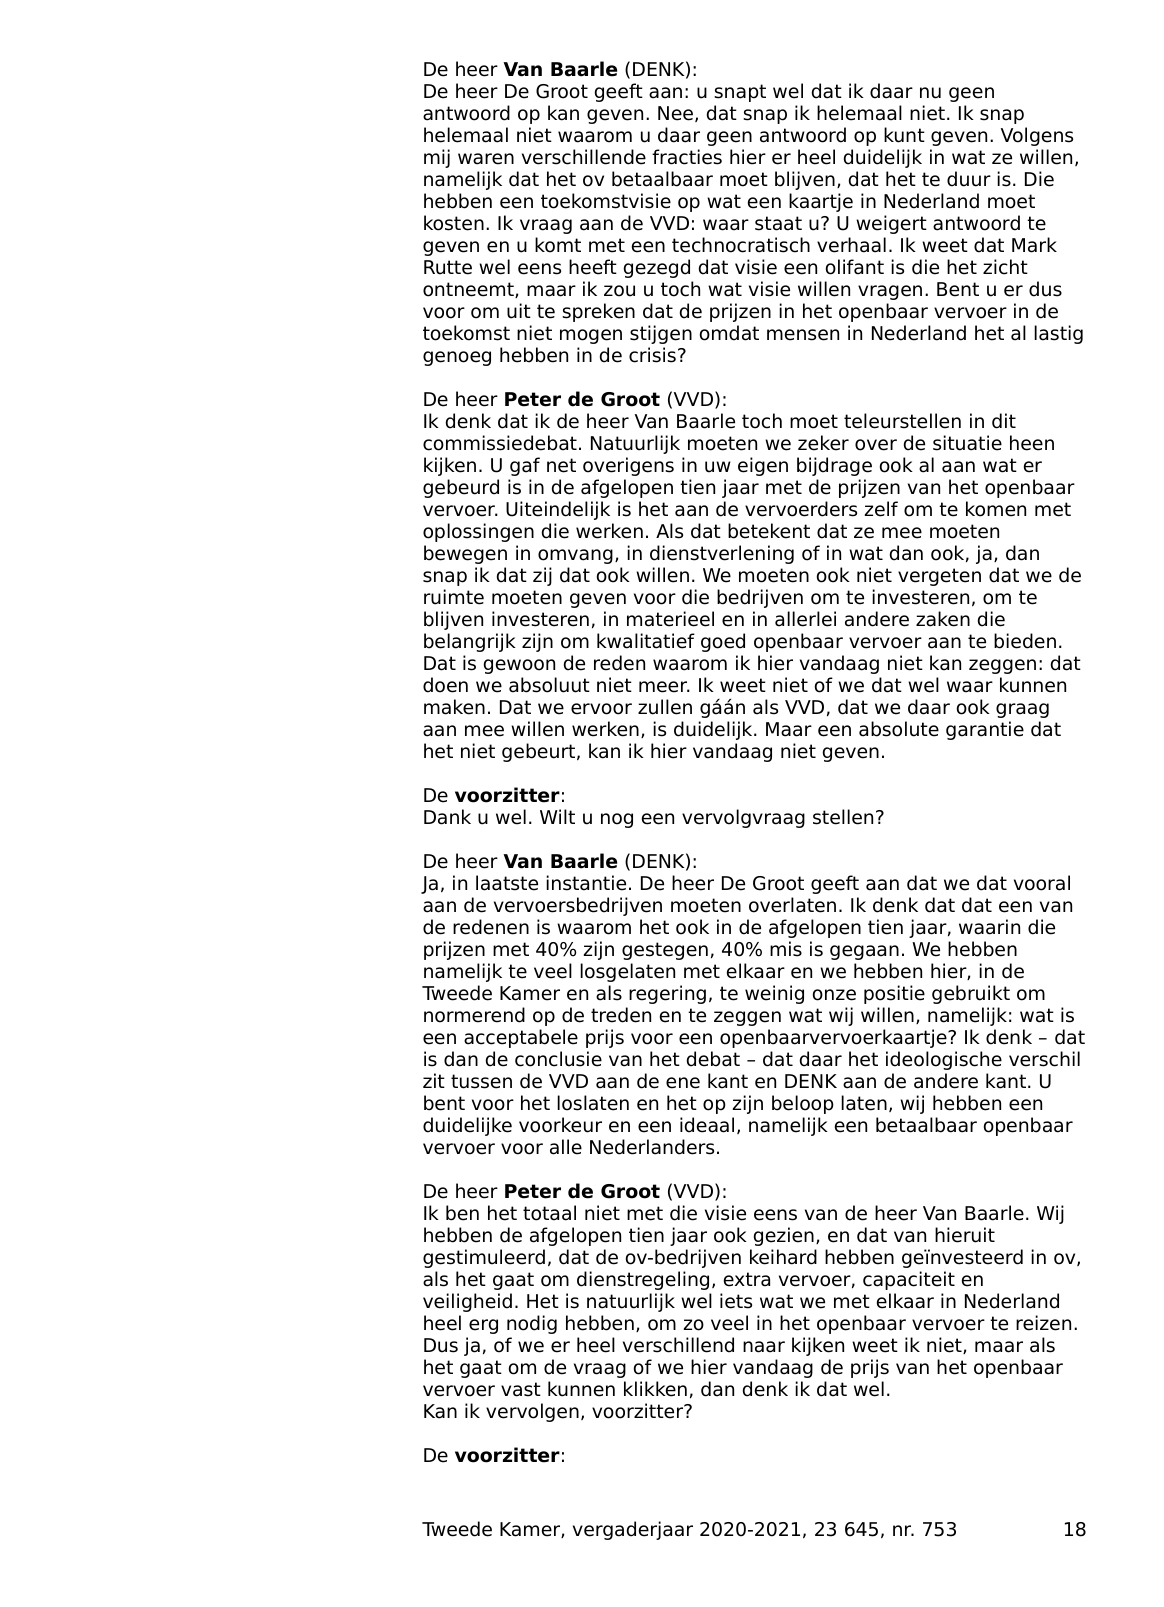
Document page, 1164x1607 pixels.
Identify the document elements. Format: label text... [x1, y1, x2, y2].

text De heer Peter de Groot (VVD): [422, 1181, 1087, 1203]
text De heer Peter de Groot (VVD): [422, 389, 1087, 411]
text Ik denk dat ik de heer Van Baarle toch moet teleurstellen in dit commissiedebat. Natuurlijk moeten we zeker over de situatie heen kijken. U gaf net overigens in uw eigen bijdrage ook al aan wat er gebeurd is in de afgelopen tien jaar met de prijzen van het openbaar vervoer. Uiteindelijk is het aan de vervoerders zelf om te komen met oplossingen die werken. Als dat betekent dat ze mee moeten bewegen in omvang, in dienstverlening of in wat dan ook, ja, dan snap ik dat zij dat ook willen. We moeten ook niet vergeten dat we de ruimte moeten geven voor die bedrijven om te investeren, om te blijven investeren, in materieel en in allerlei andere zaken die belangrijk zijn om kwalitatief goed openbaar vervoer aan te bieden. Dat is gewoon de reden waarom ik hier vandaag niet kan zeggen: dat doen we absoluut niet meer. Ik weet niet of we dat wel waar kunnen maken. Dat we ervoor zullen gáán als VVD, dat we daar ook graag aan mee willen werken, is duidelijk. Maar een absolute garantie dat het niet gebeurt, kan ik hier vandaag niet geven. [422, 411, 1087, 763]
text Ja, in laatste instantie. De heer De Groot geeft aan dat we dat vooral aan de vervoersbedrijven moeten overlaten. Ik denk dat dat een van de redenen is waarom het ook in de afgelopen tien jaar, waarin die prijzen met 40% zijn gestegen, 40% mis is gegaan. We hebben namelijk te veel losgelaten met elkaar en we hebben hier, in de Tweede Kamer en als regering, te weinig onze positie gebruikt om normerend op de treden en te zeggen wat wij willen, namelijk: wat is een acceptabele prijs voor een openbaarvervoerkaartje? Ik denk – dat is dan de conclusie van het debat – dat daar het ideologische verschil zit tussen de VVD aan de ene kant en DENK aan de andere kant. U bent voor het loslaten en het op zijn beloop laten, wij hebben een duidelijke voorkeur en een ideaal, namelijk een betaalbaar openbaar vervoer voor alle Nederlanders. [422, 873, 1087, 1159]
text De heer Van Baarle (DENK): [422, 851, 1087, 873]
text De voorzitter: [422, 785, 1087, 807]
text Ik ben het totaal niet met die visie eens van de heer Van Baarle. Wij hebben de afgelopen tien jaar ook gezien, en dat van hieruit gestimuleerd, dat de ov-bedrijven keihard hebben geïnvesteerd in ov, als het gaat om dienstregeling, extra vervoer, capaciteit en veiligheid. Het is natuurlijk wel iets wat we met elkaar in Nederland heel erg nodig hebben, om zo veel in het openbaar vervoer te reizen. Dus ja, of we er heel verschillend naar kijken weet ik niet, maar als het gaat om de vraag of we hier vandaag de prijs van het openbaar vervoer vast kunnen klikken, dan denk ik dat wel. [422, 1203, 1087, 1401]
text Kan ik vervolgen, voorzitter? [422, 1401, 1087, 1423]
text De heer Van Baarle (DENK): [422, 59, 1087, 81]
text Dank u wel. Wilt u nog een vervolgvraag stellen? [422, 807, 1087, 829]
text De heer De Groot geeft aan: u snapt wel dat ik daar nu geen antwoord op kan geven. Nee, dat snap ik helemaal niet. Ik snap helemaal niet waarom u daar geen antwoord op kunt geven. Volgens mij waren verschillende fracties hier er heel duidelijk in wat ze willen, namelijk dat het ov betaalbaar moet blijven, dat het te duur is. Die hebben een toekomstvisie op wat een kaartje in Nederland moet kosten. Ik vraag aan de VVD: waar staat u? U weigert antwoord te geven en u komt met een technocratisch verhaal. Ik weet dat Mark Rutte wel eens heeft gezegd dat visie een olifant is die het zicht ontneemt, maar ik zou u toch wat visie willen vragen. Bent u er dus voor om uit te spreken dat de prijzen in het openbaar vervoer in de toekomst niet mogen stijgen omdat mensen in Nederland het al lastig genoeg hebben in de crisis? [422, 81, 1087, 367]
text De voorzitter: [422, 1445, 1087, 1467]
